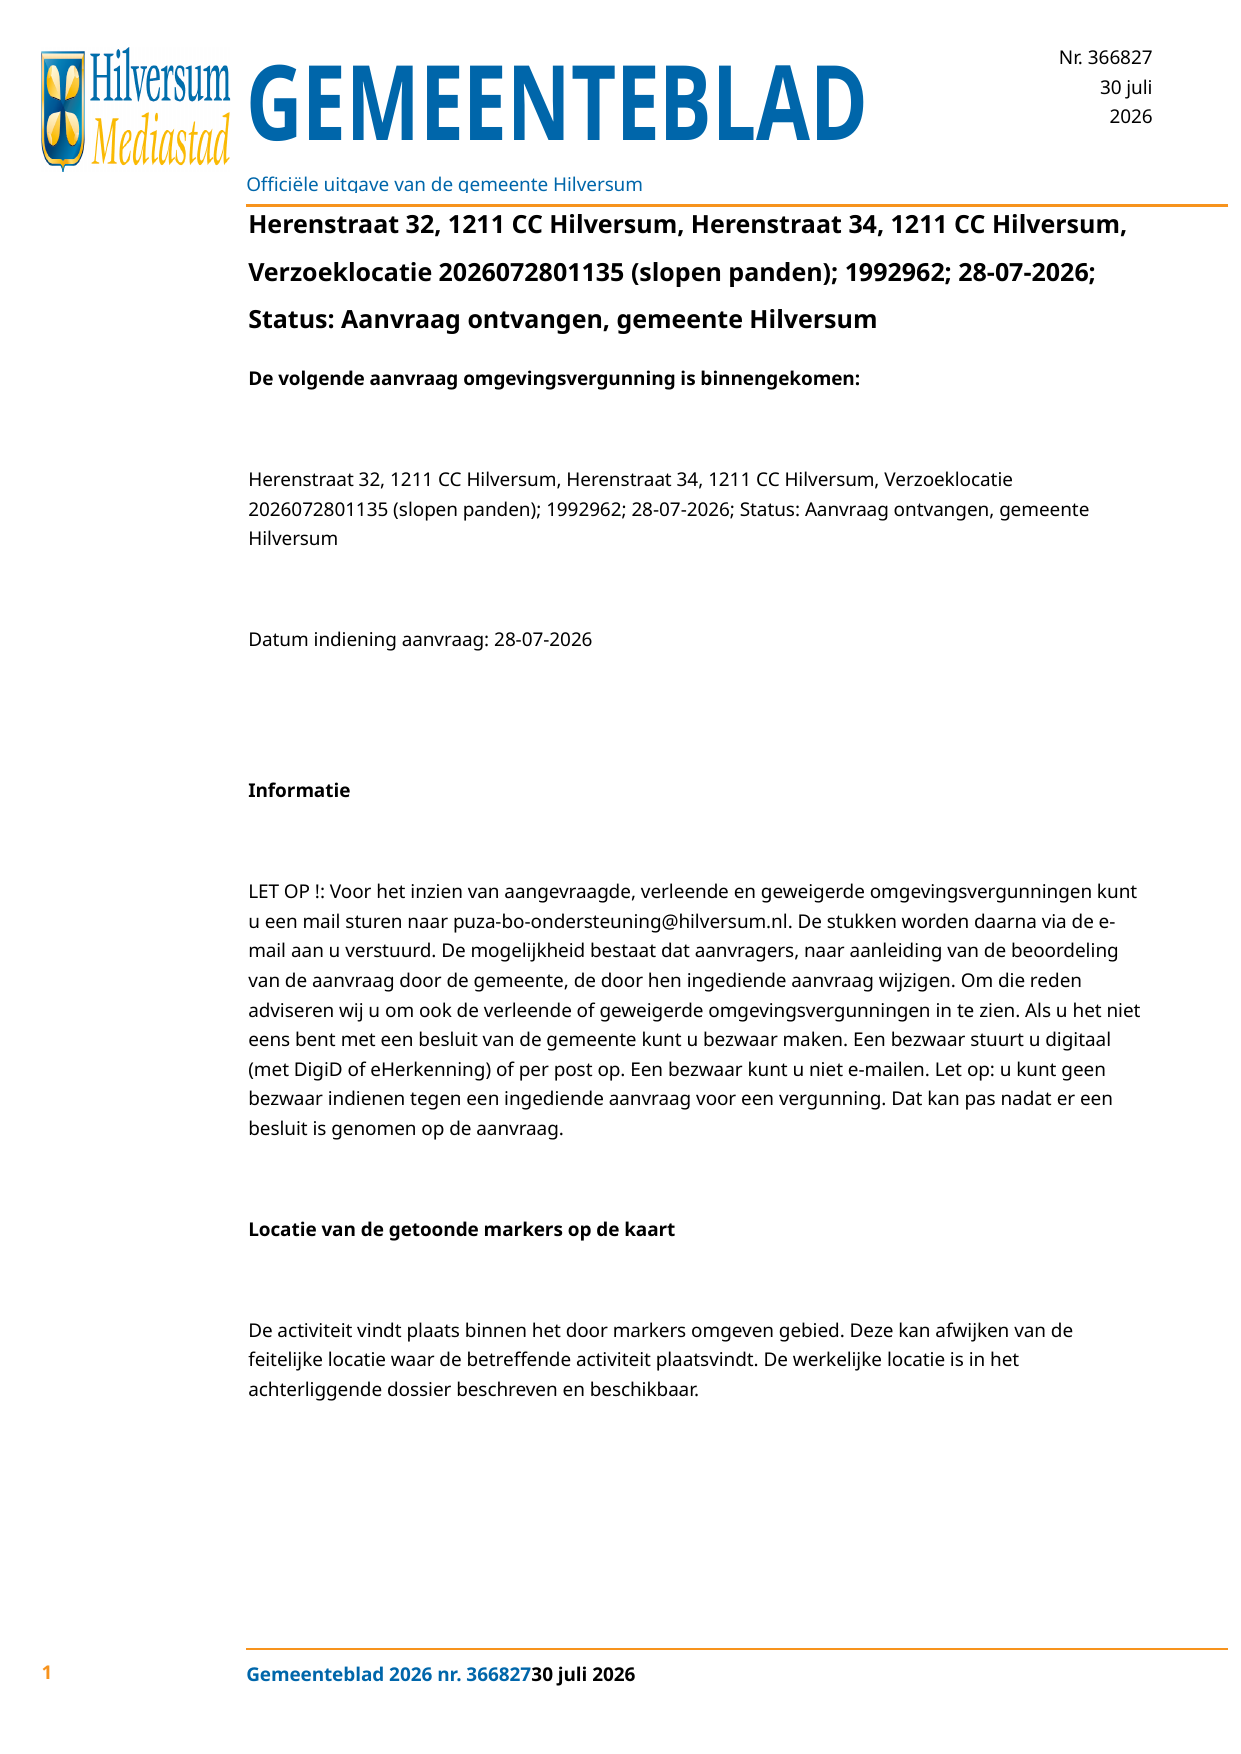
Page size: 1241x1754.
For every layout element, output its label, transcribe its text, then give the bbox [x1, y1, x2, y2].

text Herenstraat 32, 1211 CC Hilversum, Herenstraat 34, 1211 CC Hilversum, Verzoeklocatie 2026072801135 (slopen panden); 1992962; 28-07-2026; Status: Aanvraag ontvangen, gemeente Hilversum [248, 466, 1152, 551]
text Informatie [248, 778, 1152, 803]
picture [41, 47, 231, 172]
text De activiteit vindt plaats binnen het door markers omgeven gebied. Deze kan afwijken van de feitelijke locatie waar de betreffende activiteit plaatsvindt. De werkelijke locatie is in het achterliggende dossier beschreven en beschikbaar. [248, 1317, 1152, 1402]
text Locatie van de getoonde markers op de kaart [248, 1216, 1152, 1242]
text Datum indiening aanvraag: 28-07-2026 [248, 626, 1152, 652]
text LET OP !: Voor het inzien van aangevraagde, verleende en geweigerde omgevingsvergunningen kunt u een mail sturen naar puza-bo-ondersteuning@hilversum.nl. De stukken worden daarna via de e-mail aan u verstuurd. De mogelijkheid bestaat dat aanvragers, naar aanleiding van de beoordeling van de aanvraag door de gemeente, de door hen ingediende aanvraag wijzigen. Om die reden adviseren wij u om ook de verleende of geweigerde omgevingsvergunningen in te zien. Als u het niet eens bent met een besluit van de gemeente kunt u bezwaar maken. Een bezwaar stuurt u digitaal (met DigiD of eHerkenning) of per post op. Een bezwaar kunt u niet e-mailen. Let op: u kunt geen bezwaar indienen tegen een ingediende aanvraag voor een vergunning. Dat kan pas nadat er een besluit is genomen op de aanvraag. [248, 878, 1152, 1141]
text De volgende aanvraag omgevingsvergunning is binnengekomen: [248, 366, 1152, 391]
text Herenstraat 32, 1211 CC Hilversum, Herenstraat 34, 1211 CC Hilversum, Verzoeklocatie 2026072801135 (slopen panden); 1992962; 28-07-2026; Status: Aanvraag ontvangen, gemeente Hilversum [248, 207, 1152, 336]
